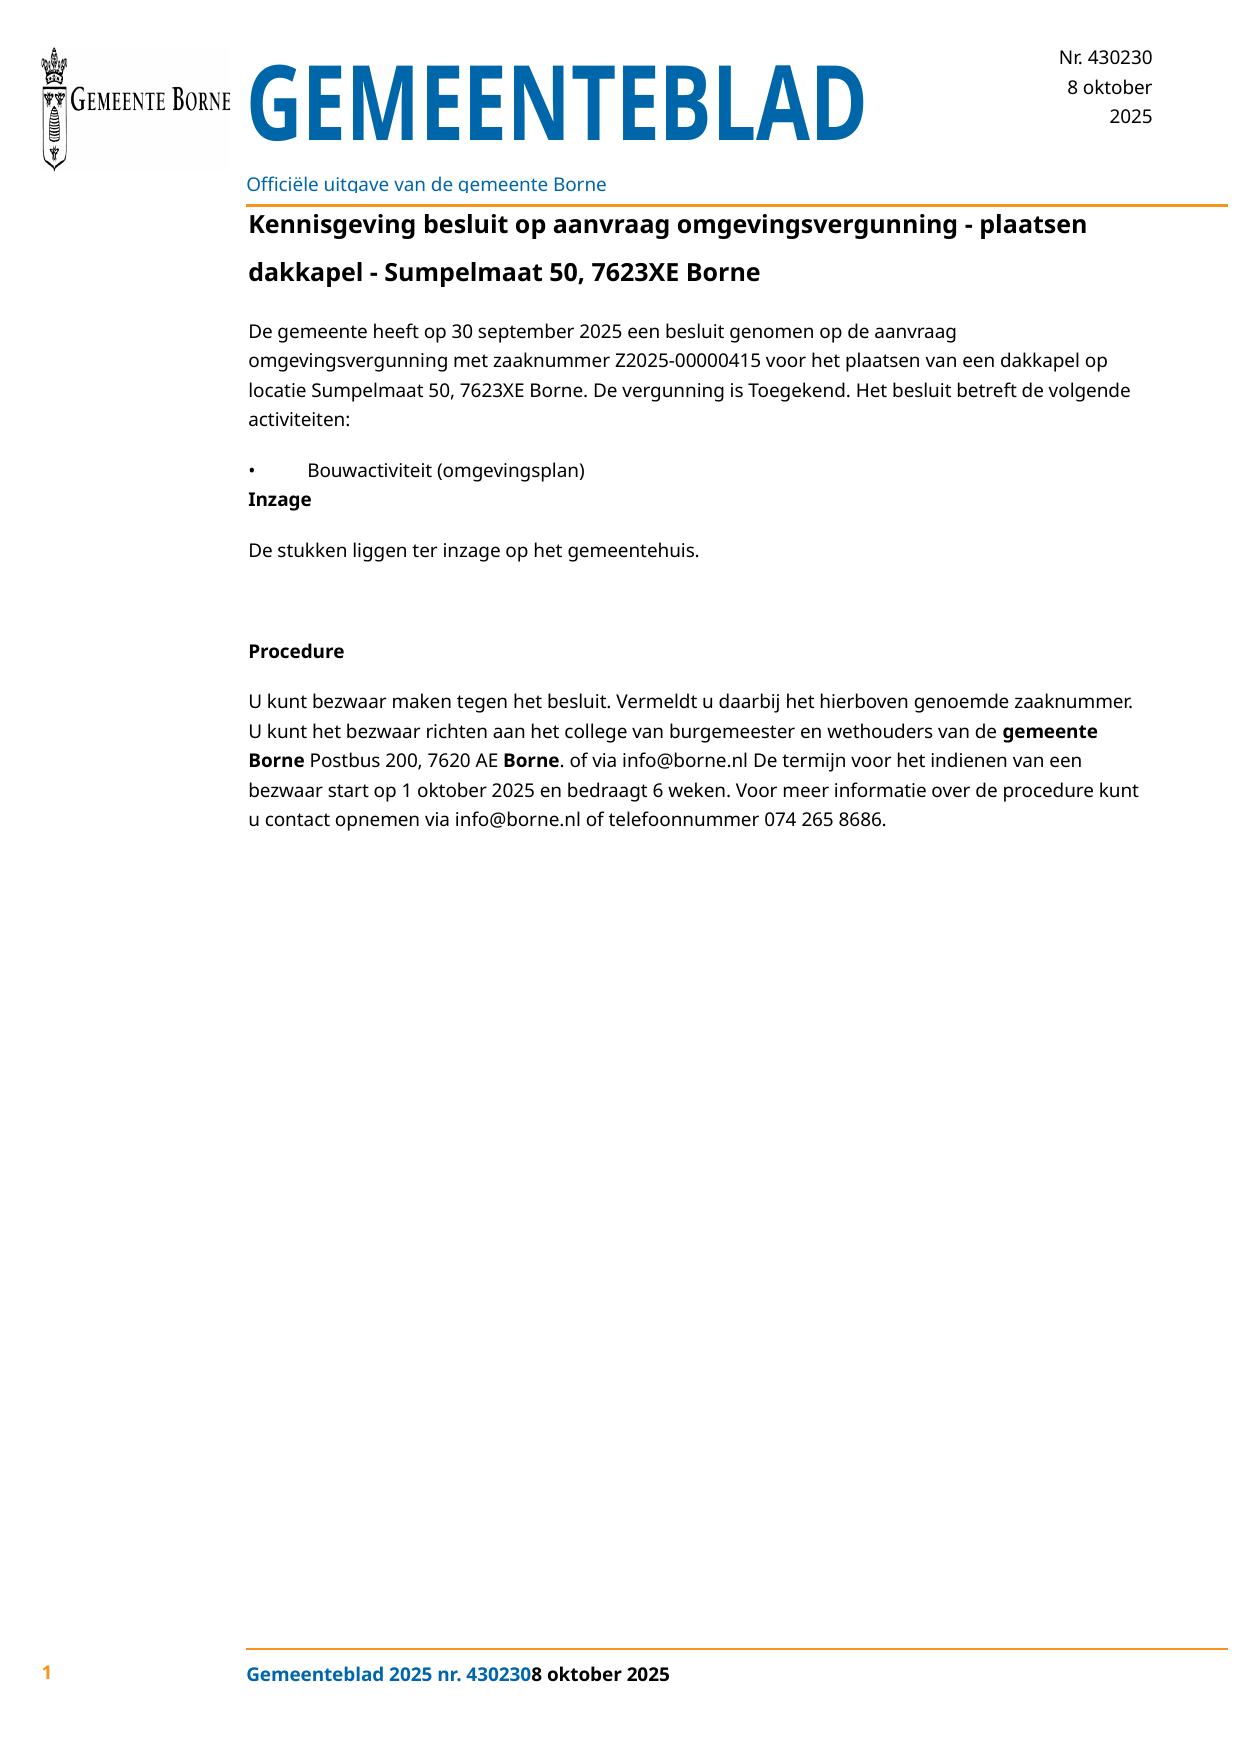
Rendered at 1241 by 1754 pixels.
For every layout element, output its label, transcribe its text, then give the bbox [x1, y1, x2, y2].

text Kennisgeving besluit op aanvraag omgevingsvergunning - plaatsen dakkapel - Sumpelmaat 50, 7623XE Borne [248, 207, 1152, 288]
text De stukken liggen ter inzage op het gemeentehuis. [248, 537, 1152, 563]
text U kunt bezwaar maken tegen het besluit. Vermeldt u daarbij het hierboven genoemde zaaknummer. U kunt het bezwaar richten aan het college van burgemeester en wethouders van de gemeente Borne Postbus 200, 7620 AE Borne. of via info@borne.nl De termijn voor het indienen van een bezwaar start op 1 oktober 2025 en bedraagt 6 weken. Voor meer informatie over de procedure kunt u contact opnemen via info@borne.nl of telefoonnummer 074 265 8686. [248, 688, 1152, 832]
text Inzage [248, 487, 1152, 512]
picture [41, 47, 231, 172]
text Procedure [248, 638, 1152, 664]
list Bouwactiviteit (omgevingsplan) [248, 457, 1152, 483]
text De gemeente heeft op 30 september 2025 een besluit genomen op de aanvraag omgevingsvergunning met zaaknummer Z2025-00000415 voor het plaatsen van een dakkapel op locatie Sumpelmaat 50, 7623XE Borne. De vergunning is Toegekend. Het besluit betreft de volgende activiteiten: [248, 318, 1152, 432]
